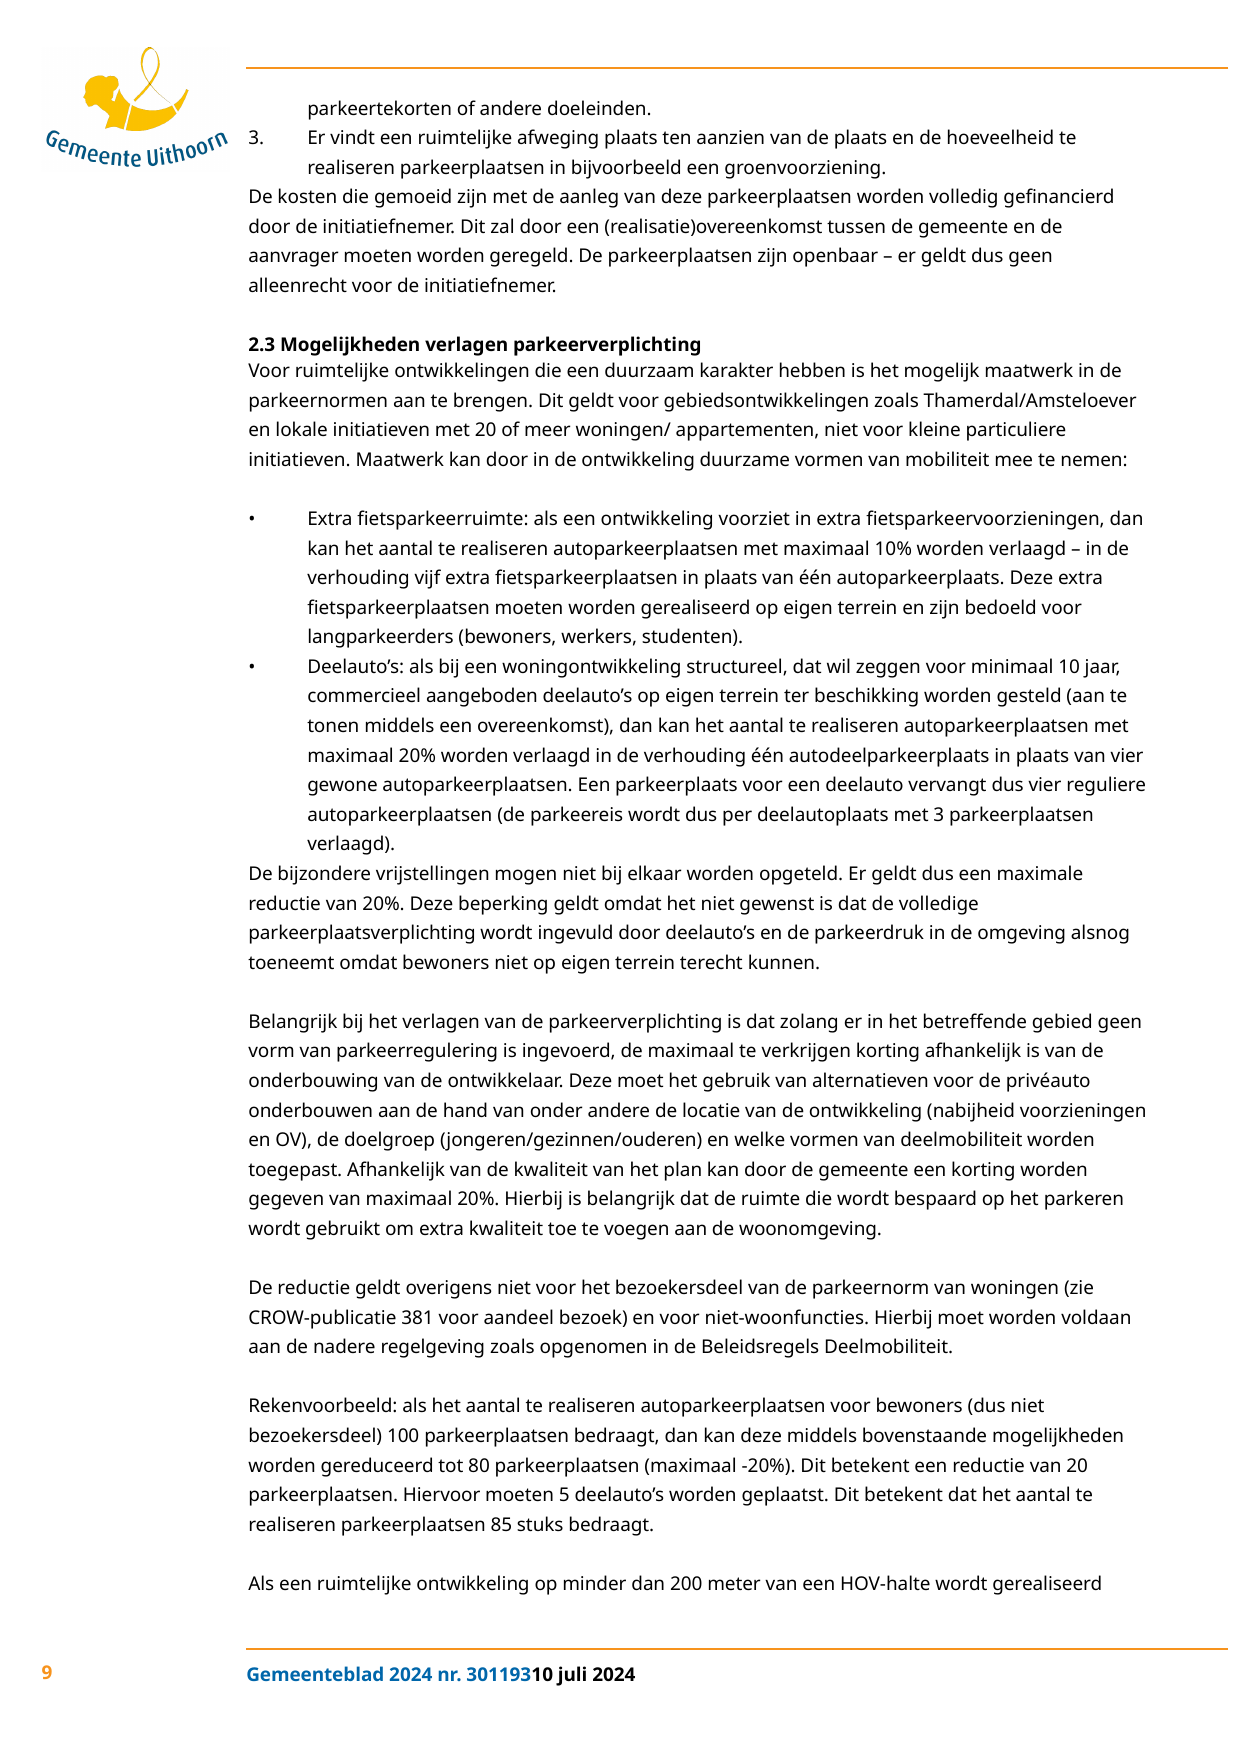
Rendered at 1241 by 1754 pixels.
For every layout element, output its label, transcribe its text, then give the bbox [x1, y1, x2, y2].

text De kosten die gemoeid zijn met de aanleg van deze parkeerplaatsen worden volledig gefinancierd door de initiatiefnemer. Dit zal door een (realisatie)overeenkomst tussen de gemeente en de aanvrager moeten worden geregeld. De parkeerplaatsen zijn openbaar – er geldt dus geen alleenrecht voor de initiatiefnemer. [248, 183, 1152, 298]
table_header Als een ruimtelijke ontwikkeling op minder dan 200 meter van een HOV-halte wordt gerealiseerd [248, 1570, 1152, 1595]
text 2.3 Mogelijkheden verlagen parkeerverplichting [248, 331, 1152, 357]
list Extra fietsparkeerruimte: als een ontwikkeling voorziet in extra fietsparkeervoorzieningen, dan kan het aantal te realiseren autoparkeerplaatsen met maximaal 10% worden verlaagd – in de verhouding vijf extra fietsparkeerplaatsen in plaats van één autoparkeerplaats. Deze extra fietsparkeerplaatsen moeten worden gerealiseerd op eigen terrein en zijn bedoeld voor langparkeerders (bewoners, werkers, studenten). [248, 505, 1152, 649]
list Er vindt een ruimtelijke afweging plaats ten aanzien van de plaats en de hoeveelheid te realiseren parkeerplaatsen in bijvoorbeeld een groenvoorziening. [248, 124, 1152, 180]
text Voor ruimtelijke ontwikkelingen die een duurzaam karakter hebben is het mogelijk maatwerk in de parkeernormen aan te brengen. Dit geldt voor gebiedsontwikkelingen zoals Thamerdal/Amsteloever en lokale initiatieven met 20 of meer woningen/ appartementen, niet voor kleine particuliere initiatieven. Maatwerk kan door in de ontwikkeling duurzame vormen van mobiliteit mee te nemen: [248, 357, 1152, 472]
text Belangrijk bij het verlagen van de parkeerverplichting is dat zolang er in het betreffende gebied geen vorm van parkeerregulering is ingevoerd, de maximaal te verkrijgen korting afhankelijk is van de onderbouwing van de ontwikkelaar. Deze moet het gebruik van alternatieven voor de privéauto onderbouwen aan de hand van onder andere de locatie van de ontwikkeling (nabijheid voorzieningen en OV), de doelgroep (jongeren/gezinnen/ouderen) en welke vormen van deelmobiliteit worden toegepast. Afhankelijk van de kwaliteit van het plan kan door de gemeente een korting worden gegeven van maximaal 20%. Hierbij is belangrijk dat de ruimte die wordt bespaard op het parkeren wordt gebruikt om extra kwaliteit toe te voegen aan de woonomgeving. [248, 1008, 1152, 1241]
list Deelauto’s: als bij een woningontwikkeling structureel, dat wil zeggen voor minimaal 10 jaar, commercieel aangeboden deelauto’s op eigen terrein ter beschikking worden gesteld (aan te tonen middels een overeenkomst), dan kan het aantal te realiseren autoparkeerplaatsen met maximaal 20% worden verlaagd in de verhouding één autodeelparkeerplaats in plaats van vier gewone autoparkeerplaatsen. Een parkeerplaats voor een deelauto vervangt dus vier reguliere autoparkeerplaatsen (de parkeereis wordt dus per deelautoplaats met 3 parkeerplaatsen verlaagd). [248, 653, 1152, 856]
text De reductie geldt overigens niet voor het bezoekersdeel van de parkeernorm van woningen (zie CROW-publicatie 381 voor aandeel bezoek) en voor niet-woonfuncties. Hierbij moet worden voldaan aan de nadere regelgeving zoals opgenomen in de Beleidsregels Deelmobiliteit. [248, 1274, 1152, 1359]
table_header Rekenvoorbeeld: als het aantal te realiseren autoparkeerplaatsen voor bewoners (dus niet bezoekersdeel) 100 parkeerplaatsen bedraagt, dan kan deze middels bovenstaande mogelijkheden worden gereduceerd tot 80 parkeerplaatsen (maximaal -20%). Dit betekent een reductie van 20 parkeerplaatsen. Hiervoor moeten 5 deelauto’s worden geplaatst. Dit betekent dat het aantal te realiseren parkeerplaatsen 85 stuks bedraagt. [248, 1393, 1152, 1537]
text De bijzondere vrijstellingen mogen niet bij elkaar worden opgeteld. Er geldt dus een maximale reductie van 20%. Deze beperking geldt omdat het niet gewenst is dat de volledige parkeerplaatsverplichting wordt ingevuld door deelauto’s en de parkeerdruk in de omgeving alsnog toeneemt omdat bewoners niet op eigen terrein terecht kunnen. [248, 860, 1152, 974]
list parkeertekorten of andere doeleinden. [248, 95, 1152, 121]
picture [41, 47, 231, 172]
